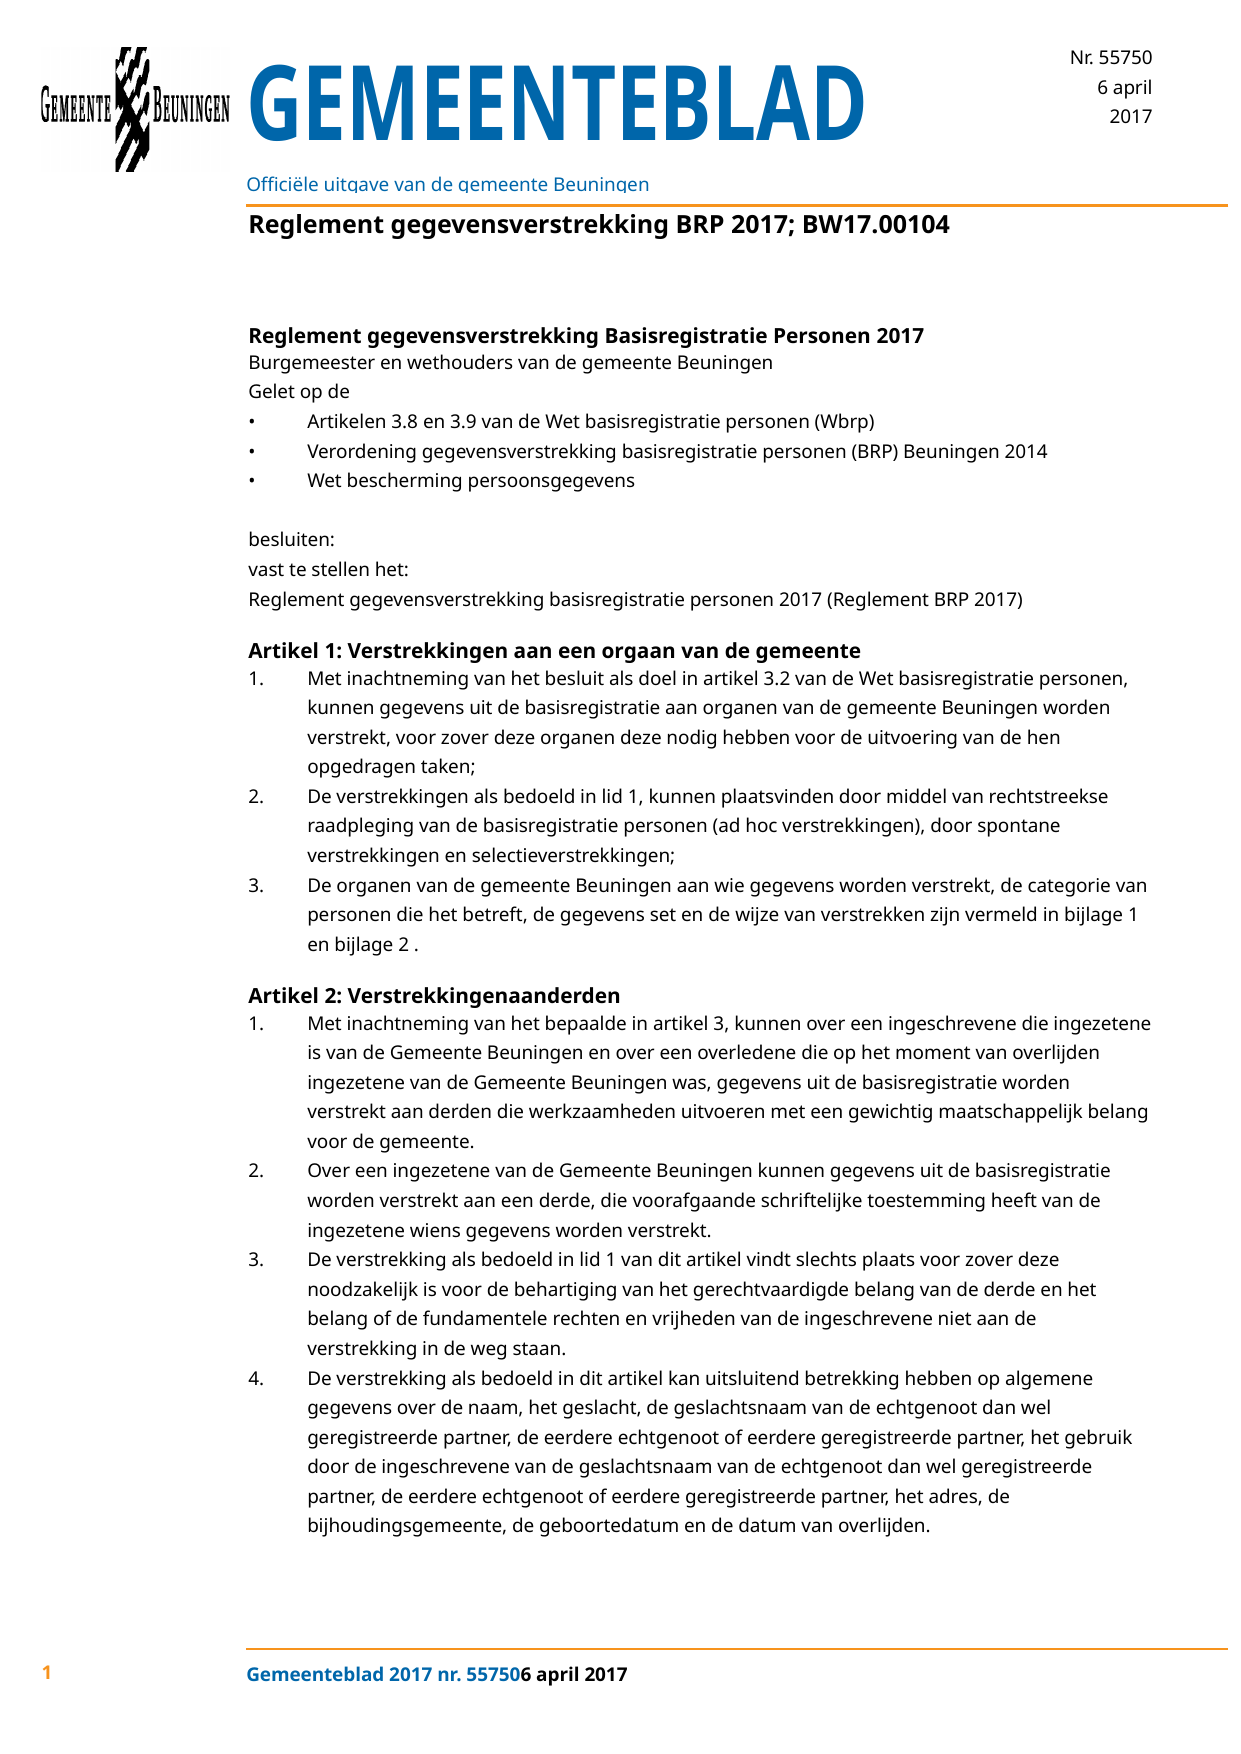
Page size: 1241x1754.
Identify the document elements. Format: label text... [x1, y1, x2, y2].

list Met inachtneming van het bepaalde in artikel 3, kunnen over een ingeschrevene die ingezetene is van de Gemeente Beuningen en over een overledene die op het moment van overlijden ingezetene van de Gemeente Beuningen was, gegevens uit de basisregistratie worden verstrekt aan derden die werkzaamheden uitvoeren met een gewichtig maatschappelijk belang voor de gemeente. [248, 1010, 1152, 1154]
text Reglement gegevensverstrekking basisregistratie personen 2017 (Reglement BRP 2017) [248, 586, 1152, 612]
picture [41, 47, 231, 172]
text Reglement gegevensverstrekking Basisregistratie Personen 2017 [248, 321, 1152, 349]
list De organen van de gemeente Beuningen aan wie gegevens worden verstrekt, de categorie van personen die het betreft, de gegevens set en de wijze van verstrekken zijn vermeld in bijlage 1 en bijlage 2 . [248, 872, 1152, 957]
list Met inachtneming van het besluit als doel in artikel 3.2 van de Wet basisregistratie personen, kunnen gegevens uit de basisregistratie aan organen van de gemeente Beuningen worden verstrekt, voor zover deze organen deze nodig hebben voor de uitvoering van de hen opgedragen taken; [248, 665, 1152, 779]
text Reglement gegevensverstrekking BRP 2017; BW17.00104 [248, 207, 1152, 241]
text vast te stellen het: [248, 556, 1152, 582]
text Gelet op de [248, 379, 1152, 404]
list De verstrekkingen als bedoeld in lid 1, kunnen plaatsvinden door middel van rechtstreekse raadpleging van de basisregistratie personen (ad hoc verstrekkingen), door spontane verstrekkingen en selectieverstrekkingen; [248, 783, 1152, 868]
list Artikelen 3.8 en 3.9 van de Wet basisregistratie personen (Wbrp) [248, 408, 1152, 434]
text besluiten: [248, 527, 1152, 552]
text Artikel 1: Verstrekkingen aan een orgaan van de gemeente [248, 636, 1152, 665]
text Burgemeester en wethouders van de gemeente Beuningen [248, 349, 1152, 375]
list De verstrekking als bedoeld in lid 1 van dit artikel vindt slechts plaats voor zover deze noodzakelijk is voor de behartiging van het gerechtvaardigde belang van de derde en het belang of de fundamentele rechten en vrijheden van de ingeschrevene niet aan de verstrekking in de weg staan. [248, 1246, 1152, 1361]
list Over een ingezetene van de Gemeente Beuningen kunnen gegevens uit de basisregistratie worden verstrekt aan een derde, die voorafgaande schriftelijke toestemming heeft van de ingezetene wiens gegevens worden verstrekt. [248, 1158, 1152, 1243]
text Artikel 2: Verstrekkingenaanderden [248, 981, 1152, 1010]
list Wet bescherming persoonsgegevens [248, 467, 1152, 493]
list Verordening gegevensverstrekking basisregistratie personen (BRP) Beuningen 2014 [248, 438, 1152, 464]
list De verstrekking als bedoeld in dit artikel kan uitsluitend betrekking hebben op algemene gegevens over de naam, het geslacht, de geslachtsnaam van de echtgenoot dan wel geregistreerde partner, de eerdere echtgenoot of eerdere geregistreerde partner, het gebruik door de ingeschrevene van de geslachtsnaam van de echtgenoot dan wel geregistreerde partner, de eerdere echtgenoot of eerdere geregistreerde partner, het adres, de bijhoudingsgemeente, de geboortedatum en de datum van overlijden. [248, 1365, 1152, 1538]
